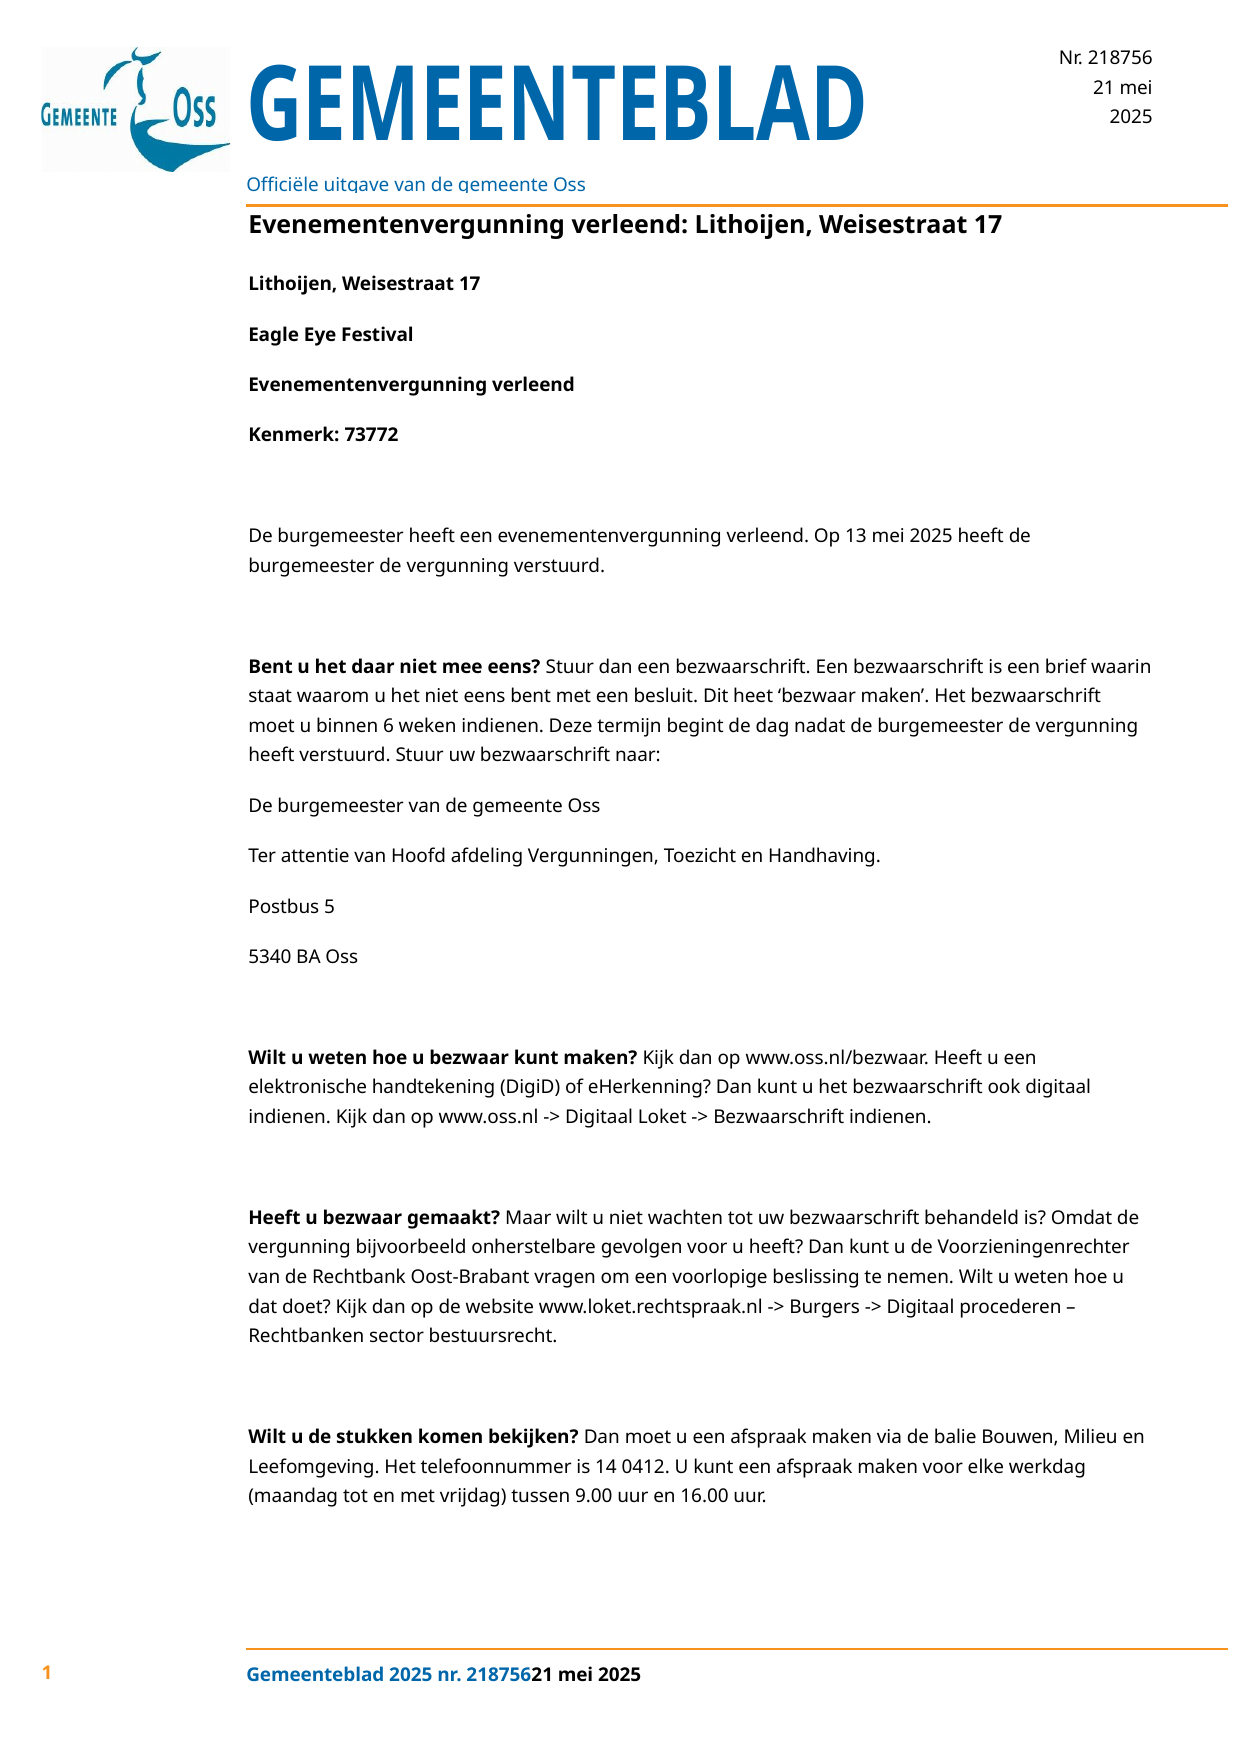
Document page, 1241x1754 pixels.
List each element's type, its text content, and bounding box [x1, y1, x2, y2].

text Bent u het daar niet mee eens? Stuur dan een bezwaarschrift. Een bezwaarschrift is een brief waarin staat waarom u het niet eens bent met een besluit. Dit heet ‘bezwaar maken’. Het bezwaarschrift moet u binnen 6 weken indienen. Deze termijn begint de dag nadat de burgemeester de vergunning heeft verstuurd. Stuur uw bezwaarschrift naar: [248, 653, 1152, 767]
text Lithoijen, Weisestraat 17 [248, 270, 1152, 296]
text De burgemeester van de gemeente Oss [248, 792, 1152, 818]
text Kenmerk: 73772 [248, 422, 1152, 447]
text Eagle Eye Festival [248, 321, 1152, 346]
text Evenementenvergunning verleend [248, 371, 1152, 397]
picture [41, 47, 231, 172]
text Wilt u de stukken komen bekijken? Dan moet u een afspraak maken via de balie Bouwen, Milieu en Leefomgeving. Het telefoonnummer is 14 0412. U kunt een afspraak maken voor elke werkdag (maandag tot en met vrijdag) tussen 9.00 uur en 16.00 uur. [248, 1423, 1152, 1508]
text 5340 BA Oss [248, 943, 1152, 969]
text Postbus 5 [248, 893, 1152, 918]
text Wilt u weten hoe u bezwaar kunt maken? Kijk dan op www.oss.nl/bezwaar. Heeft u een elektronische handtekening (DigiD) of eHerkenning? Dan kunt u het bezwaarschrift ook digitaal indienen. Kijk dan op www.oss.nl -> Digitaal Loket -> Bezwaarschrift indienen. [248, 1044, 1152, 1129]
text Heeft u bezwaar gemaakt? Maar wilt u niet wachten tot uw bezwaarschrift behandeld is? Omdat de vergunning bijvoorbeeld onherstelbare gevolgen voor u heeft? Dan kunt u de Voorzieningenrechter van de Rechtbank Oost-Brabant vragen om een voorlopige beslissing te nemen. Wilt u weten hoe u dat doet? Kijk dan op de website www.loket.rechtspraak.nl -> Burgers -> Digitaal procederen – Rechtbanken sector bestuursrecht. [248, 1204, 1152, 1348]
text Evenementenvergunning verleend: Lithoijen, Weisestraat 17 [248, 207, 1152, 241]
text Ter attentie van Hoofd afdeling Vergunningen, Toezicht en Handhaving. [248, 842, 1152, 868]
text De burgemeester heeft een evenementenvergunning verleend. Op 13 mei 2025 heeft de burgemeester de vergunning verstuurd. [248, 522, 1152, 578]
